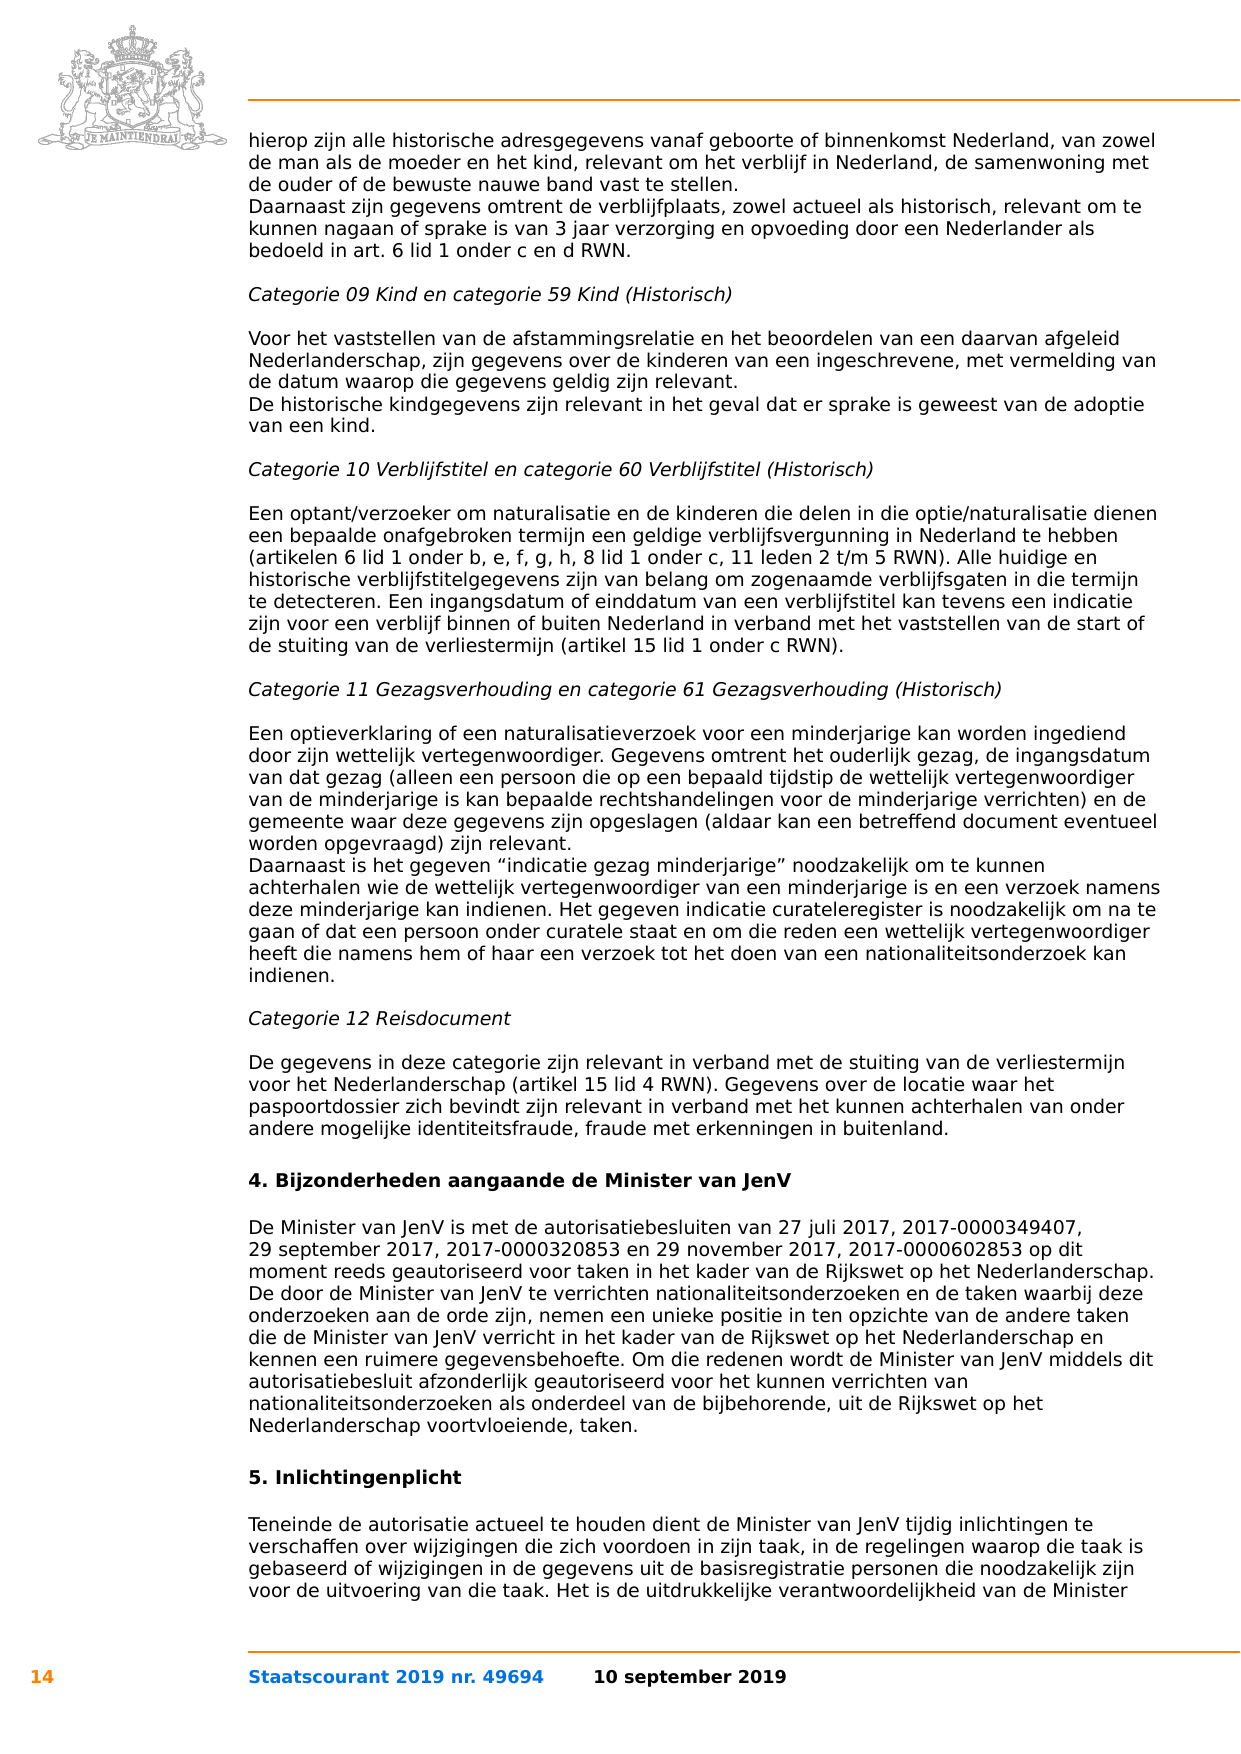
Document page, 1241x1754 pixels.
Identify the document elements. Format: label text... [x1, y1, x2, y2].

text Een optieverklaring of een naturalisatieverzoek voor een minderjarige kan worden ingediend door zijn wettelijk vertegenwoordiger. Gegevens omtrent het ouderlijk gezag, de ingangsdatum van dat gezag (alleen een persoon die op een bepaald tijdstip de wettelijk vertegenwoordiger van de minderjarige is kan bepaalde rechtshandelingen voor de minderjarige verrichten) en de gemeente waar deze gegevens zijn opgeslagen (aldaar kan een betreffend document eventueel worden opgevraagd) zijn relevant. [248, 723, 1163, 854]
subtitle Categorie 09 Kind en categorie 59 Kind (Historisch) [248, 284, 1163, 306]
text hierop zijn alle historische adresgegevens vanaf geboorte of binnenkomst Nederland, van zowel de man als de moeder en het kind, relevant om het verblijf in Nederland, de samenwoning met de ouder of de bewuste nauwe band vast te stellen. [248, 130, 1163, 196]
text De gegevens in deze categorie zijn relevant in verband met de stuiting van de verliestermijn voor het Nederlanderschap (artikel 15 lid 4 RWN). Gegevens over de locatie waar het paspoortdossier zich bevindt zijn relevant in verband met het kunnen achterhalen van onder andere mogelijke identiteitsfraude, fraude met erkenningen in buitenland. [248, 1052, 1163, 1140]
text Daarnaast zijn gegevens omtrent de verblijfplaats, zowel actueel als historisch, relevant om te kunnen nagaan of sprake is van 3 jaar verzorging en opvoeding door een Nederlander als bedoeld in art. 6 lid 1 onder c en d RWN. [248, 196, 1163, 262]
picture [38, 25, 227, 150]
text Daarnaast is het gegeven “indicatie gezag minderjarige” noodzakelijk om te kunnen achterhalen wie de wettelijk vertegenwoordiger van een minderjarige is en een verzoek namens deze minderjarige kan indienen. Het gegeven indicatie curateleregister is noodzakelijk om na te gaan of dat een persoon onder curatele staat en om die reden een wettelijk vertegenwoordiger heeft die namens hem of haar een verzoek tot het doen van een nationaliteitsonderzoek kan indienen. [248, 854, 1163, 986]
text De Minister van JenV is met de autorisatiebesluiten van 27 juli 2017, 2017-0000349407, 29 september 2017, 2017-0000320853 en 29 november 2017, 2017-0000602853 op dit moment reeds geautoriseerd voor taken in het kader van de Rijkswet op het Nederlanderschap. [248, 1217, 1163, 1283]
text Een optant/verzoeker om naturalisatie en de kinderen die delen in die optie/naturalisatie dienen een bepaalde onafgebroken termijn een geldige verblijfsvergunning in Nederland te hebben (artikelen 6 lid 1 onder b, e, f, g, h, 8 lid 1 onder c, 11 leden 2 t/m 5 RWN). Alle huidige en historische verblijfstitelgegevens zijn van belang om zogenaamde verblijfsgaten in die termijn te detecteren. Een ingangsdatum of einddatum van een verblijfstitel kan tevens een indicatie zijn voor een verblijf binnen of buiten Nederland in verband met het vaststellen van de start of de stuiting van de verliestermijn (artikel 15 lid 1 onder c RWN). [248, 503, 1163, 657]
text De historische kindgegevens zijn relevant in het geval dat er sprake is geweest van de adoptie van een kind. [248, 393, 1163, 437]
subtitle 5. Inlichtingenplicht [248, 1467, 1163, 1489]
subtitle Categorie 11 Gezagsverhouding en categorie 61 Gezagsverhouding (Historisch) [248, 679, 1163, 701]
subtitle Categorie 10 Verblijfstitel en categorie 60 Verblijfstitel (Historisch) [248, 459, 1163, 481]
subtitle 4. Bijzonderheden aangaande de Minister van JenV [248, 1170, 1163, 1192]
subtitle Categorie 12 Reisdocument [248, 1008, 1163, 1030]
text Voor het vaststellen van de afstammingsrelatie en het beoordelen van een daarvan afgeleid Nederlanderschap, zijn gegevens over de kinderen van een ingeschrevene, met vermelding van de datum waarop die gegevens geldig zijn relevant. [248, 327, 1163, 393]
text De door de Minister van JenV te verrichten nationaliteitsonderzoeken en de taken waarbij deze onderzoeken aan de orde zijn, nemen een unieke positie in ten opzichte van de andere taken die de Minister van JenV verricht in het kader van de Rijkswet op het Nederlanderschap en kennen een ruimere gegevensbehoefte. Om die redenen wordt de Minister van JenV middels dit autorisatiebesluit afzonderlijk geautoriseerd voor het kunnen verrichten van nationaliteitsonderzoeken als onderdeel van de bijbehorende, uit de Rijkswet op het Nederlanderschap voortvloeiende, taken. [248, 1283, 1163, 1437]
text Teneinde de autorisatie actueel te houden dient de Minister van JenV tijdig inlichtingen te verschaffen over wijzigingen die zich voordoen in zijn taak, in de regelingen waarop die taak is gebaseerd of wijzigingen in de gegevens uit de basisregistratie personen die noodzakelijk zijn voor de uitvoering van die taak. Het is de uitdrukkelijke verantwoordelijkheid van de Minister [248, 1514, 1163, 1602]
